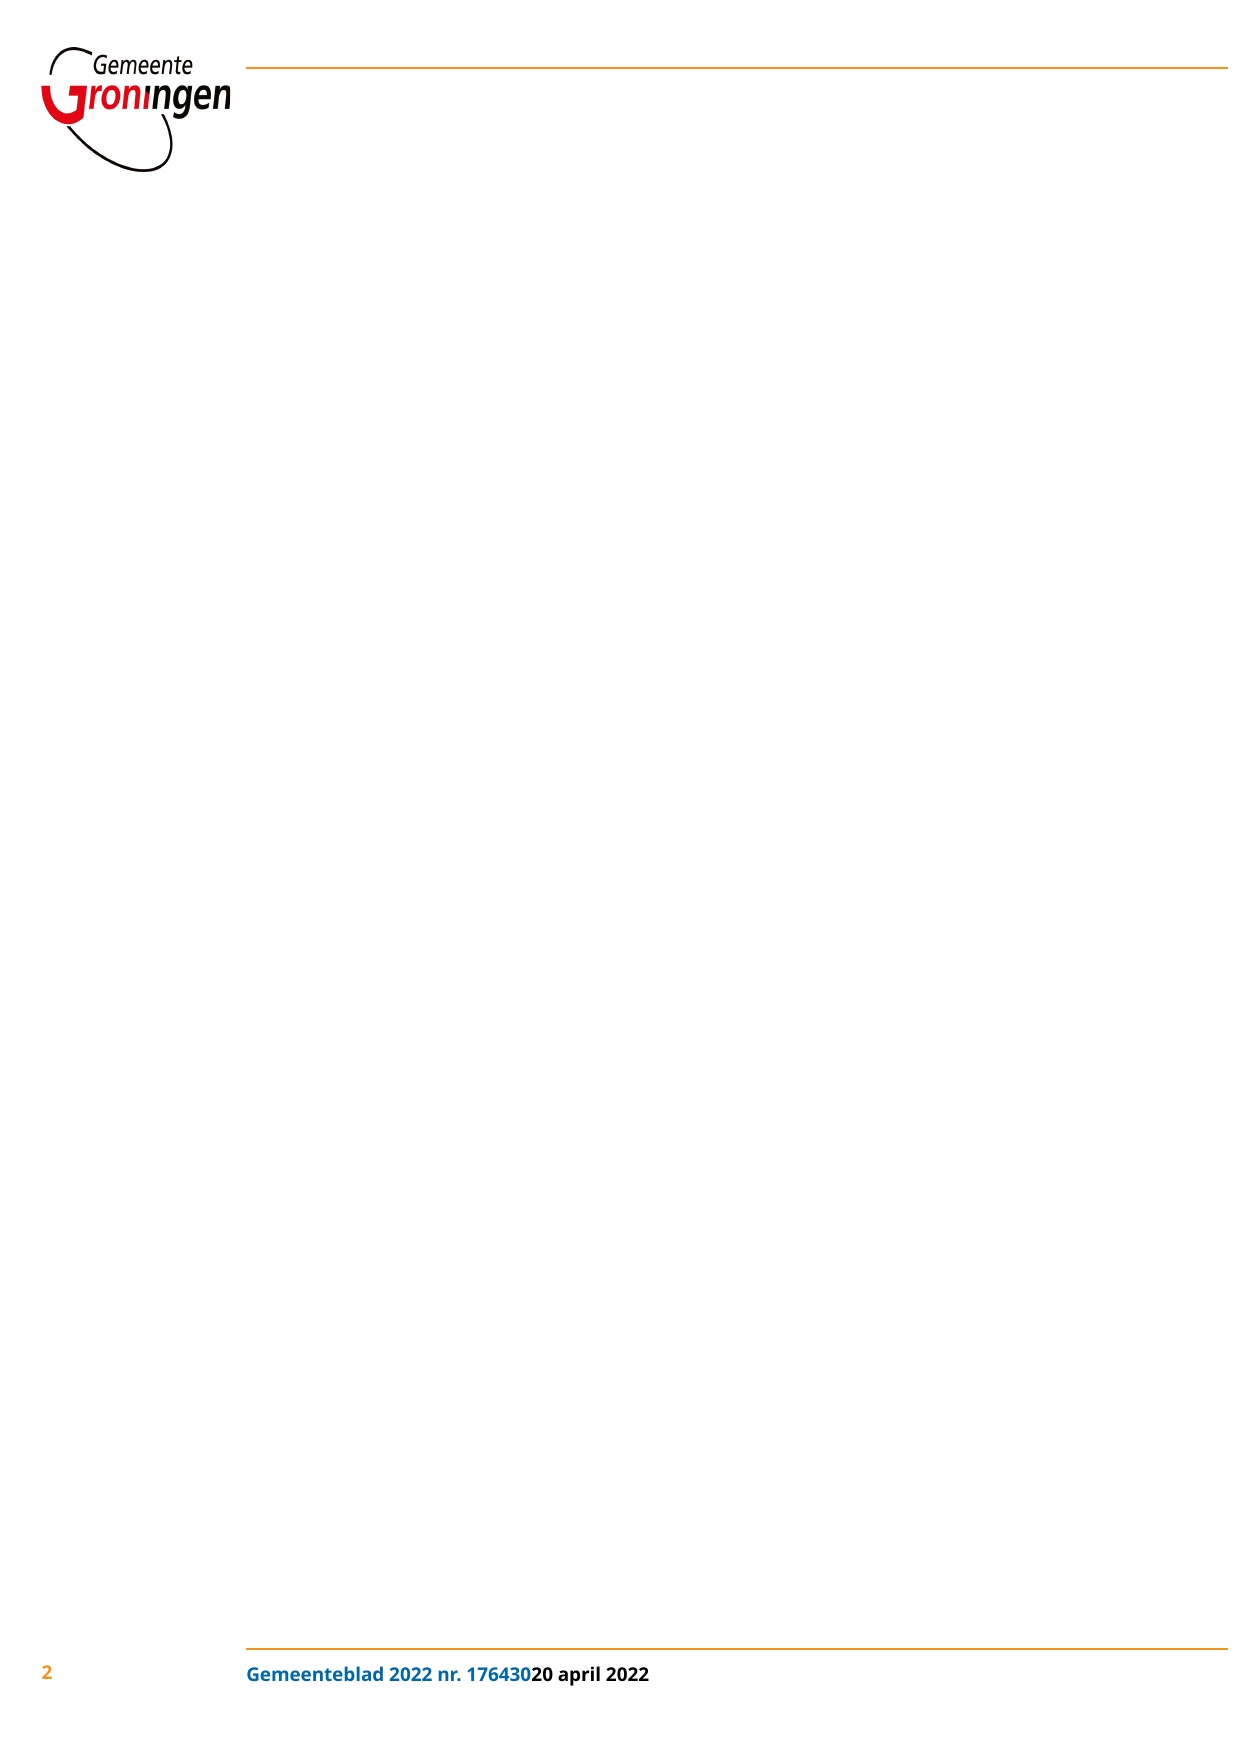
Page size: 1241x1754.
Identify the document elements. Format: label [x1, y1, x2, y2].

picture [41, 47, 231, 172]
